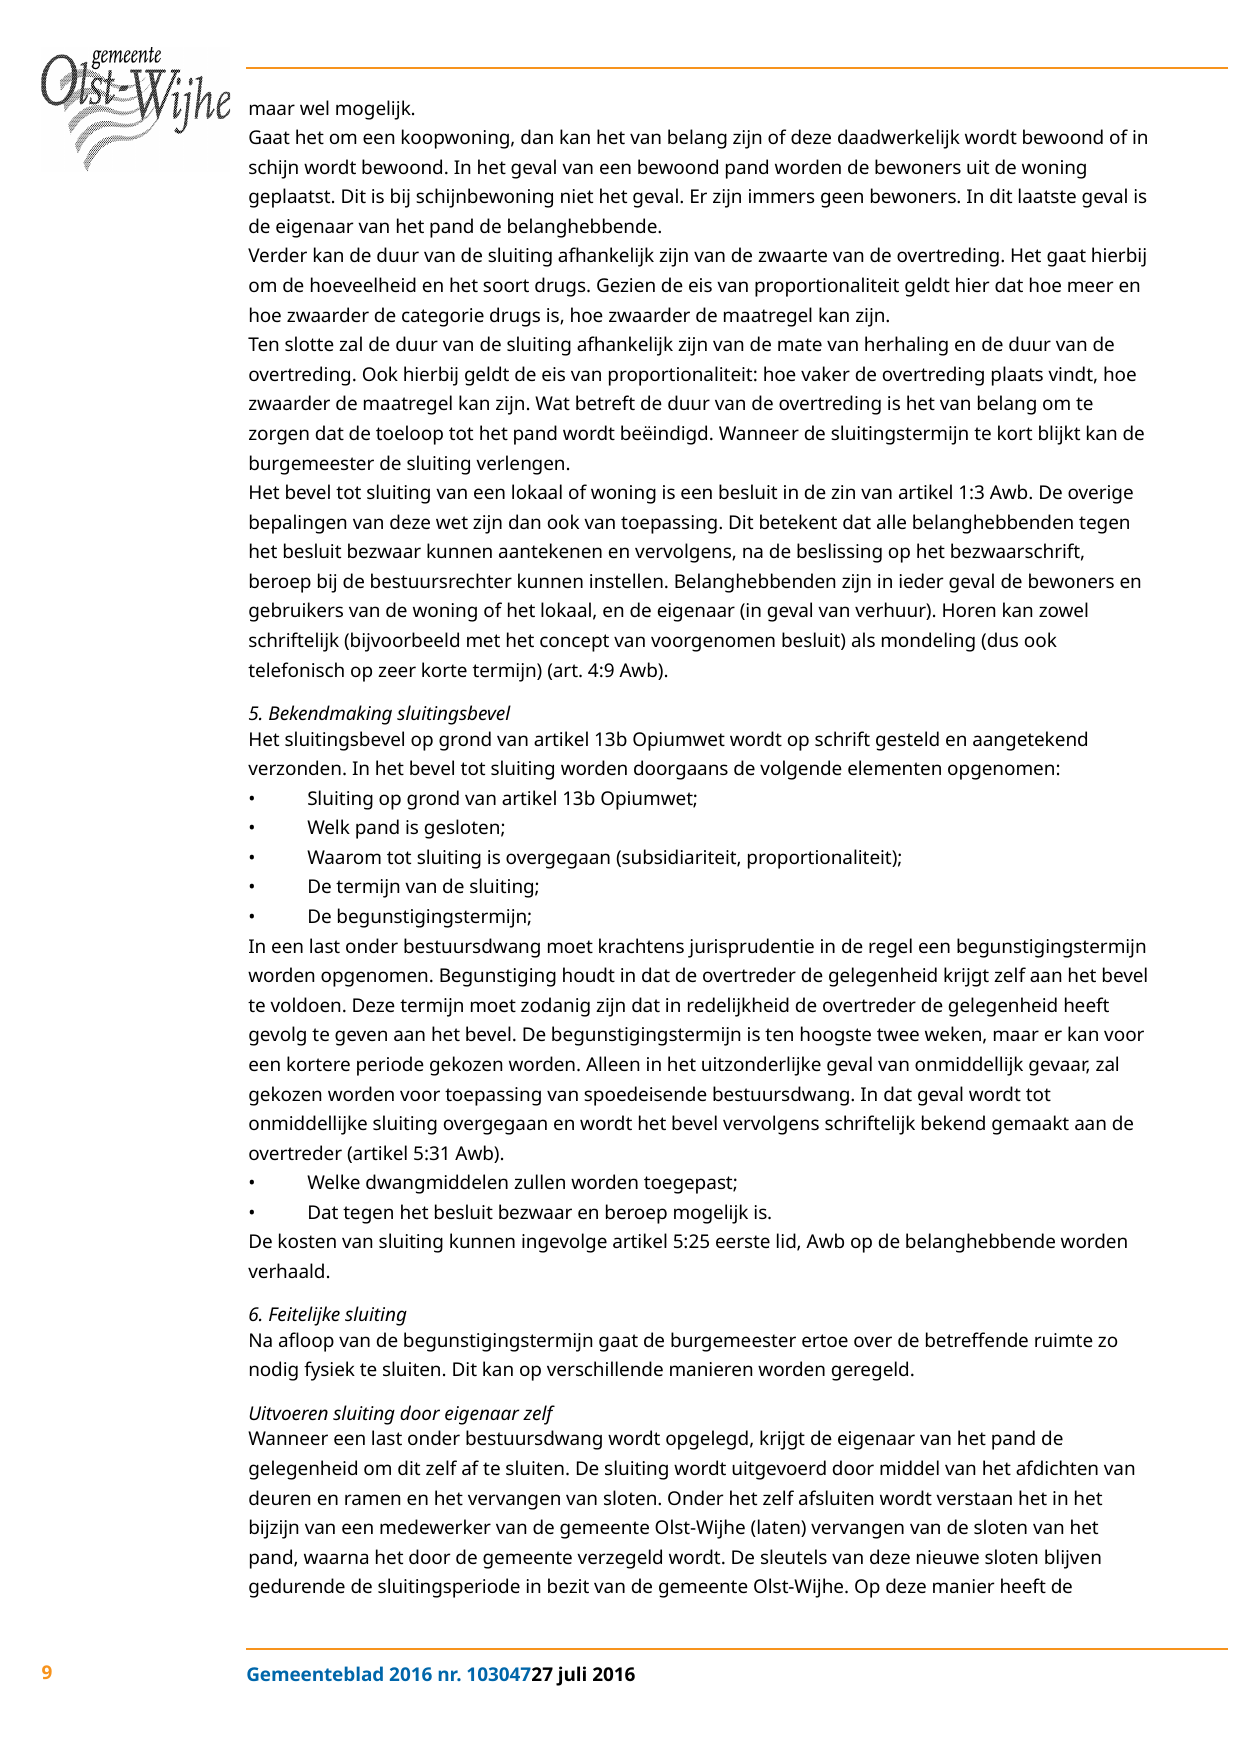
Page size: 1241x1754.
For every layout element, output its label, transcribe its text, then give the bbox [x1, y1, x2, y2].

list Sluiting op grond van artikel 13b Opiumwet; [248, 785, 1152, 811]
list Waarom tot sluiting is overgegaan (subsidiariteit, proportionaliteit); [248, 844, 1152, 870]
text Het bevel tot sluiting van een lokaal of woning is een besluit in de zin van artikel 1:3 Awb. De overige bepalingen van deze wet zijn dan ook van toepassing. Dit betekent dat alle belanghebbenden tegen het besluit bezwaar kunnen aantekenen en vervolgens, na de beslissing op het bezwaarschrift, beroep bij de bestuursrechter kunnen instellen. Belanghebbenden zijn in ieder geval de bewoners en gebruikers van de woning of het lokaal, en de eigenaar (in geval van verhuur). Horen kan zowel schriftelijk (bijvoorbeeld met het concept van voorgenomen besluit) als mondeling (dus ook telefonisch op zeer korte termijn) (art. 4:9 Awb). [248, 479, 1152, 683]
list Welk pand is gesloten; [248, 814, 1152, 840]
text maar wel mogelijk. [248, 95, 1152, 121]
list Welke dwangmiddelen zullen worden toegepast; [248, 1169, 1152, 1195]
text 6. Feitelijke sluiting [248, 1301, 1152, 1327]
text Het sluitingsbevel op grond van artikel 13b Opiumwet wordt op schrift gesteld en aangetekend verzonden. In het bevel tot sluiting worden doorgaans de volgende elementen opgenomen: [248, 726, 1152, 781]
list Dat tegen het besluit bezwaar en beroep mogelijk is. [248, 1199, 1152, 1225]
text Gaat het om een koopwoning, dan kan het van belang zijn of deze daadwerkelijk wordt bewoond of in schijn wordt bewoond. In het geval van een bewoond pand worden de bewoners uit de woning geplaatst. Dit is bij schijnbewoning niet het geval. Er zijn immers geen bewoners. In dit laatste geval is de eigenaar van het pand de belanghebbende. [248, 124, 1152, 239]
text Uitvoeren sluiting door eigenaar zelf [248, 1400, 1152, 1426]
text Na afloop van de begunstigingstermijn gaat de burgemeester ertoe over de betreffende ruimte zo nodig fysiek te sluiten. Dit kan op verschillende manieren worden geregeld. [248, 1327, 1152, 1382]
text In een last onder bestuursdwang moet krachtens jurisprudentie in de regel een begunstigingstermijn worden opgenomen. Begunstiging houdt in dat de overtreder de gelegenheid krijgt zelf aan het bevel te voldoen. Deze termijn moet zodanig zijn dat in redelijkheid de overtreder de gelegenheid heeft gevolg te geven aan het bevel. De begunstigingstermijn is ten hoogste twee weken, maar er kan voor een kortere periode gekozen worden. Alleen in het uitzonderlijke geval van onmiddellijk gevaar, zal gekozen worden voor toepassing van spoedeisende bestuursdwang. In dat geval wordt tot onmiddellijke sluiting overgegaan en wordt het bevel vervolgens schriftelijk bekend gemaakt aan de overtreder (artikel 5:31 Awb). [248, 933, 1152, 1166]
text Wanneer een last onder bestuursdwang wordt opgelegd, krijgt de eigenaar van het pand de gelegenheid om dit zelf af te sluiten. De sluiting wordt uitgevoerd door middel van het afdichten van deuren en ramen en het vervangen van sloten. Onder het zelf afsluiten wordt verstaan het in het bijzijn van een medewerker van de gemeente Olst-Wijhe (laten) vervangen van de sloten van het pand, waarna het door de gemeente verzegeld wordt. De sleutels van deze nieuwe sloten blijven gedurende de sluitingsperiode in bezit van de gemeente Olst-Wijhe. Op deze manier heeft de [248, 1426, 1152, 1599]
text Ten slotte zal de duur van de sluiting afhankelijk zijn van de mate van herhaling en de duur van de overtreding. Ook hierbij geldt de eis van proportionaliteit: hoe vaker de overtreding plaats vindt, hoe zwaarder de maatregel kan zijn. Wat betreft de duur van de overtreding is het van belang om te zorgen dat de toeloop tot het pand wordt beëindigd. Wanneer de sluitingstermijn te kort blijkt kan de burgemeester de sluiting verlengen. [248, 331, 1152, 476]
text De kosten van sluiting kunnen ingevolge artikel 5:25 eerste lid, Awb op de belanghebbende worden verhaald. [248, 1229, 1152, 1284]
list De termijn van de sluiting; [248, 874, 1152, 899]
text Verder kan de duur van de sluiting afhankelijk zijn van de zwaarte van de overtreding. Het gaat hierbij om de hoeveelheid en het soort drugs. Gezien de eis van proportionaliteit geldt hier dat hoe meer en hoe zwaarder de categorie drugs is, hoe zwaarder de maatregel kan zijn. [248, 243, 1152, 328]
text 5. Bekendmaking sluitingsbevel [248, 700, 1152, 726]
picture [41, 47, 231, 172]
list De begunstigingstermijn; [248, 903, 1152, 929]
